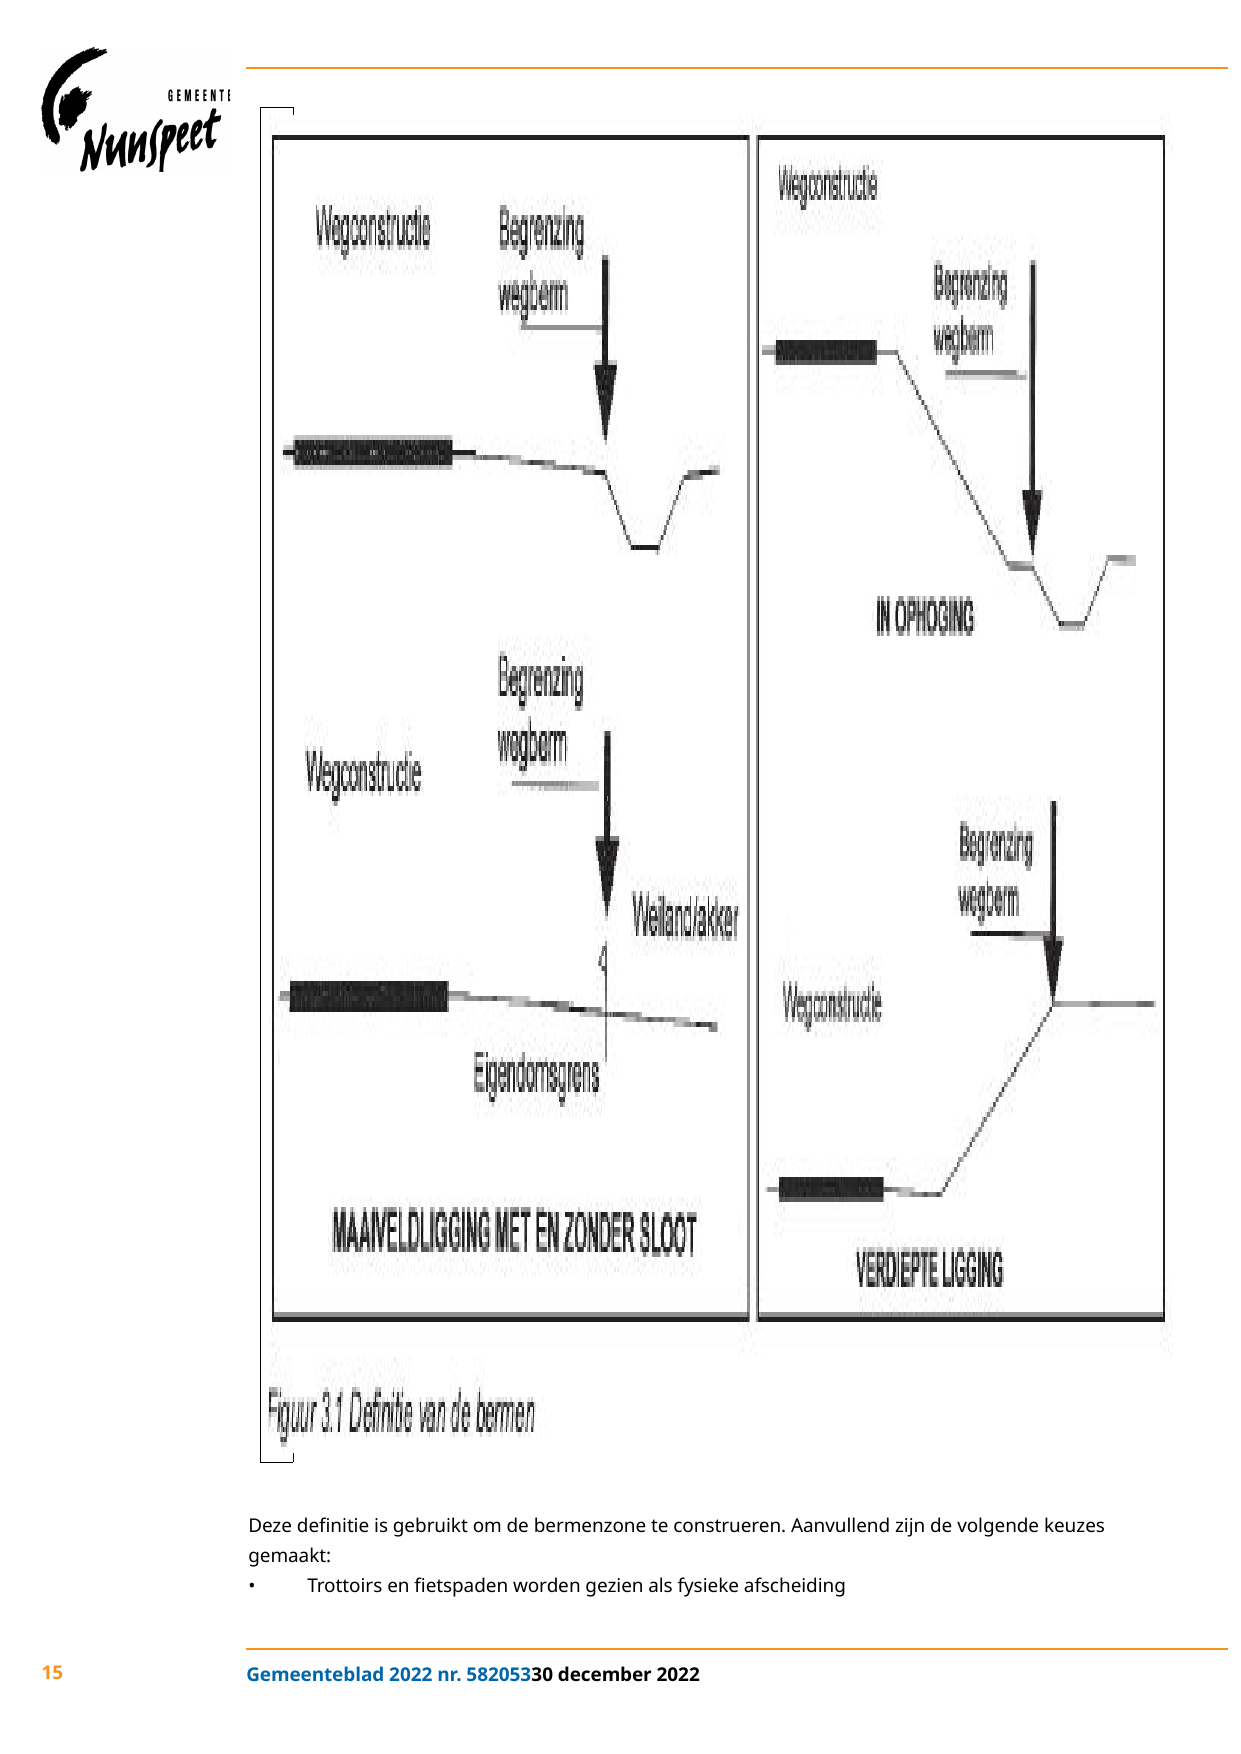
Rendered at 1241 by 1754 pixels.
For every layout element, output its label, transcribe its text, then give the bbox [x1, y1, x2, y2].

list Trottoirs en fietspaden worden gezien als fysieke afscheiding [248, 1572, 1152, 1597]
picture [41, 47, 231, 172]
text Deze definitie is gebruikt om de bermenzone te construeren. Aanvullend zijn de volgende keuzes gemaakt: [248, 1513, 1152, 1568]
picture [268, 115, 1173, 1453]
